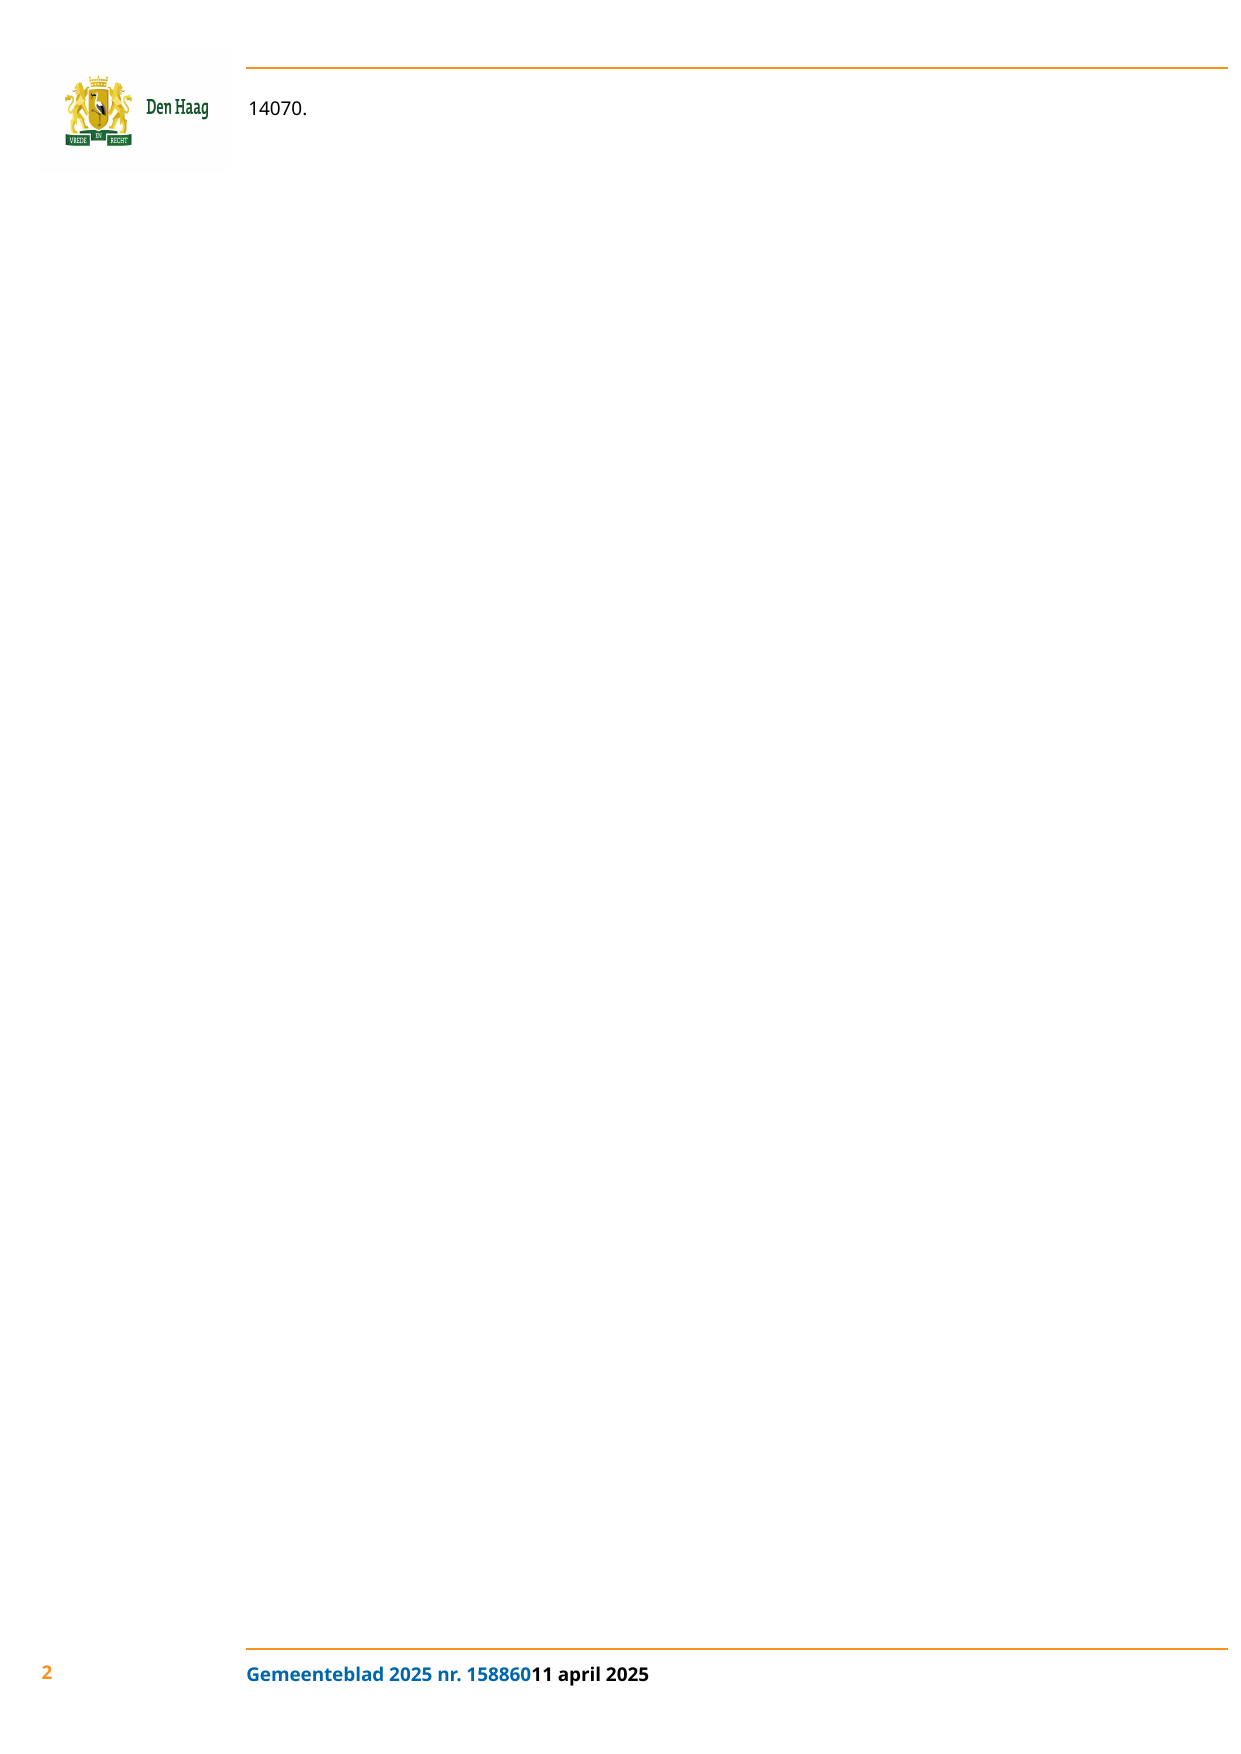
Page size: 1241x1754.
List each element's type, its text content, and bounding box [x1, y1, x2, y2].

text 14070. [248, 95, 1152, 121]
picture [41, 47, 231, 172]
